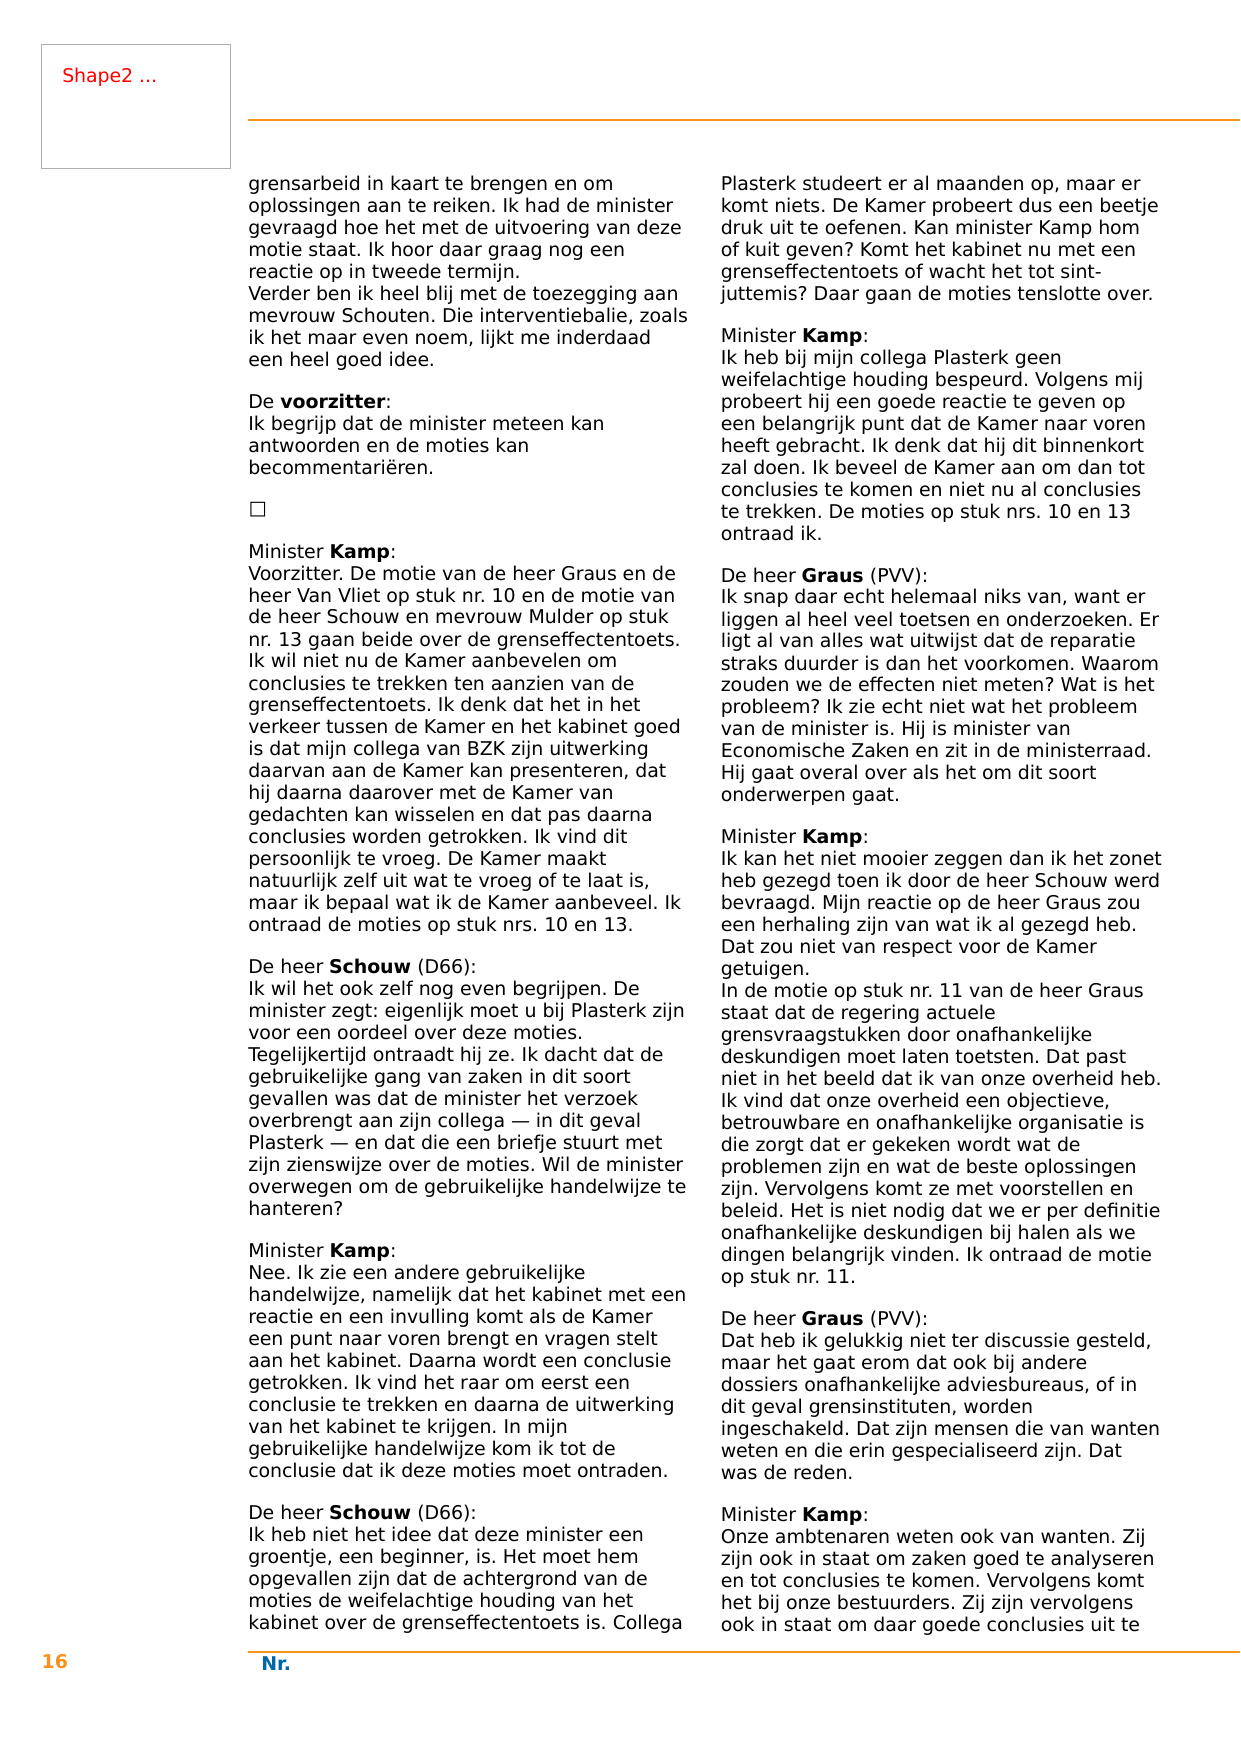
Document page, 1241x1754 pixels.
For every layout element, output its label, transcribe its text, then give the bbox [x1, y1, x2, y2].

text De voorzitter: [248, 391, 691, 413]
text De heer Graus (PVV): [721, 564, 1163, 586]
text Minister Kamp: [721, 325, 1163, 347]
text Ik heb niet het idee dat deze minister een groentje, een beginner, is. Het moet hem opgevallen zijn dat de achtergrond van de moties de weifelachtige houding van het kabinet over de grenseffectentoets is. Collega [248, 1524, 691, 1633]
text Ik snap daar echt helemaal niks van, want er liggen al heel veel toetsen en onderzoeken. Er ligt al van alles wat uitwijst dat de reparatie straks duurder is dan het voorkomen. Waarom zouden we de effecten niet meten? Wat is het probleem? Ik zie echt niet wat het probleem van de minister is. Hij is minister van Economische Zaken en zit in de ministerraad. Hij gaat overal over als het om dit soort onderwerpen gaat. [721, 586, 1163, 806]
text Minister Kamp: [721, 826, 1163, 848]
text In de motie op stuk nr. 11 van de heer Graus staat dat de regering actuele grensvraagstukken door onafhankelijke deskundigen moet laten toetsten. Dat past niet in het beeld dat ik van onze overheid heb. Ik vind dat onze overheid een objectieve, betrouwbare en onafhankelijke organisatie is die zorgt dat er gekeken wordt wat de problemen zijn en wat de beste oplossingen zijn. Vervolgens komt ze met voorstellen en beleid. Het is niet nodig dat we er per definitie onafhankelijke deskundigen bij halen als we dingen belangrijk vinden. Ik ontraad de motie op stuk nr. 11. [721, 980, 1163, 1288]
text Minister Kamp: [248, 541, 691, 562]
text grensarbeid in kaart te brengen en om oplossingen aan te reiken. Ik had de minister gevraagd hoe het met de uitvoering van deze motie staat. Ik hoor daar graag nog een reactie op in tweede termijn. [248, 173, 691, 283]
text Voorzitter. De motie van de heer Graus en de heer Van Vliet op stuk nr. 10 en de motie van de heer Schouw en mevrouw Mulder op stuk nr. 13 gaan beide over de grenseffectentoets. Ik wil niet nu de Kamer aanbevelen om conclusies te trekken ten aanzien van de grenseffectentoets. Ik denk dat het in het verkeer tussen de Kamer en het kabinet goed is dat mijn collega van BZK zijn uitwerking daarvan aan de Kamer kan presenteren, dat hij daarna daarover met de Kamer van gedachten kan wisselen en dat pas daarna conclusies worden getrokken. Ik vind dit persoonlijk te vroeg. De Kamer maakt natuurlijk zelf uit wat te vroeg of te laat is, maar ik bepaal wat ik de Kamer aanbeveel. Ik ontraad de moties op stuk nrs. 10 en 13. [248, 562, 691, 936]
text Ik begrijp dat de minister meteen kan antwoorden en de moties kan becommentariëren. [248, 413, 691, 478]
text ⬜ [248, 498, 691, 521]
text Dat heb ik gelukkig niet ter discussie gesteld, maar het gaat erom dat ook bij andere dossiers onafhankelijke adviesbureaus, of in dit geval grensinstituten, worden ingeschakeld. Dat zijn mensen die van wanten weten en die erin gespecialiseerd zijn. Dat was de reden. [721, 1330, 1163, 1484]
text Verder ben ik heel blij met de toezegging aan mevrouw Schouten. Die interventiebalie, zoals ik het maar even noem, lijkt me inderdaad een heel goed idee. [248, 283, 691, 371]
text De heer Schouw (D66): [248, 956, 691, 978]
text De heer Schouw (D66): [248, 1502, 691, 1524]
text De heer Graus (PVV): [721, 1308, 1163, 1330]
text Minister Kamp: [248, 1240, 691, 1262]
text Nee. Ik zie een andere gebruikelijke handelwijze, namelijk dat het kabinet met een reactie en een invulling komt als de Kamer een punt naar voren brengt en vragen stelt aan het kabinet. Daarna wordt een conclusie getrokken. Ik vind het raar om eerst een conclusie te trekken en daarna de uitwerking van het kabinet te krijgen. In mijn gebruikelijke handelwijze kom ik tot de conclusie dat ik deze moties moet ontraden. [248, 1262, 691, 1482]
text Minister Kamp: [721, 1504, 1163, 1526]
text Ik heb bij mijn collega Plasterk geen weifelachtige houding bespeurd. Volgens mij probeert hij een goede reactie te geven op een belangrijk punt dat de Kamer naar voren heeft gebracht. Ik denk dat hij dit binnenkort zal doen. Ik beveel de Kamer aan om dan tot conclusies te komen en niet nu al conclusies te trekken. De moties op stuk nrs. 10 en 13 ontraad ik. [721, 347, 1163, 544]
text Onze ambtenaren weten ook van wanten. Zij zijn ook in staat om zaken goed te analyseren en tot conclusies te komen. Vervolgens komt het bij onze bestuurders. Zij zijn vervolgens ook in staat om daar goede conclusies uit te [721, 1526, 1163, 1636]
text Ik kan het niet mooier zeggen dan ik het zonet heb gezegd toen ik door de heer Schouw werd bevraagd. Mijn reactie op de heer Graus zou een herhaling zijn van wat ik al gezegd heb. Dat zou niet van respect voor de Kamer getuigen. [721, 848, 1163, 980]
text Ik wil het ook zelf nog even begrijpen. De minister zegt: eigenlijk moet u bij Plasterk zijn voor een oordeel over deze moties. Tegelijkertijd ontraadt hij ze. Ik dacht dat de gebruikelijke gang van zaken in dit soort gevallen was dat de minister het verzoek overbrengt aan zijn collega — in dit geval Plasterk — en dat die een briefje stuurt met zijn zienswijze over de moties. Wil de minister overwegen om de gebruikelijke handelwijze te hanteren? [248, 978, 691, 1220]
text Plasterk studeert er al maanden op, maar er komt niets. De Kamer probeert dus een beetje druk uit te oefenen. Kan minister Kamp hom of kuit geven? Komt het kabinet nu met een grenseffectentoets of wacht het tot sint-juttemis? Daar gaan de moties tenslotte over. [721, 173, 1163, 305]
